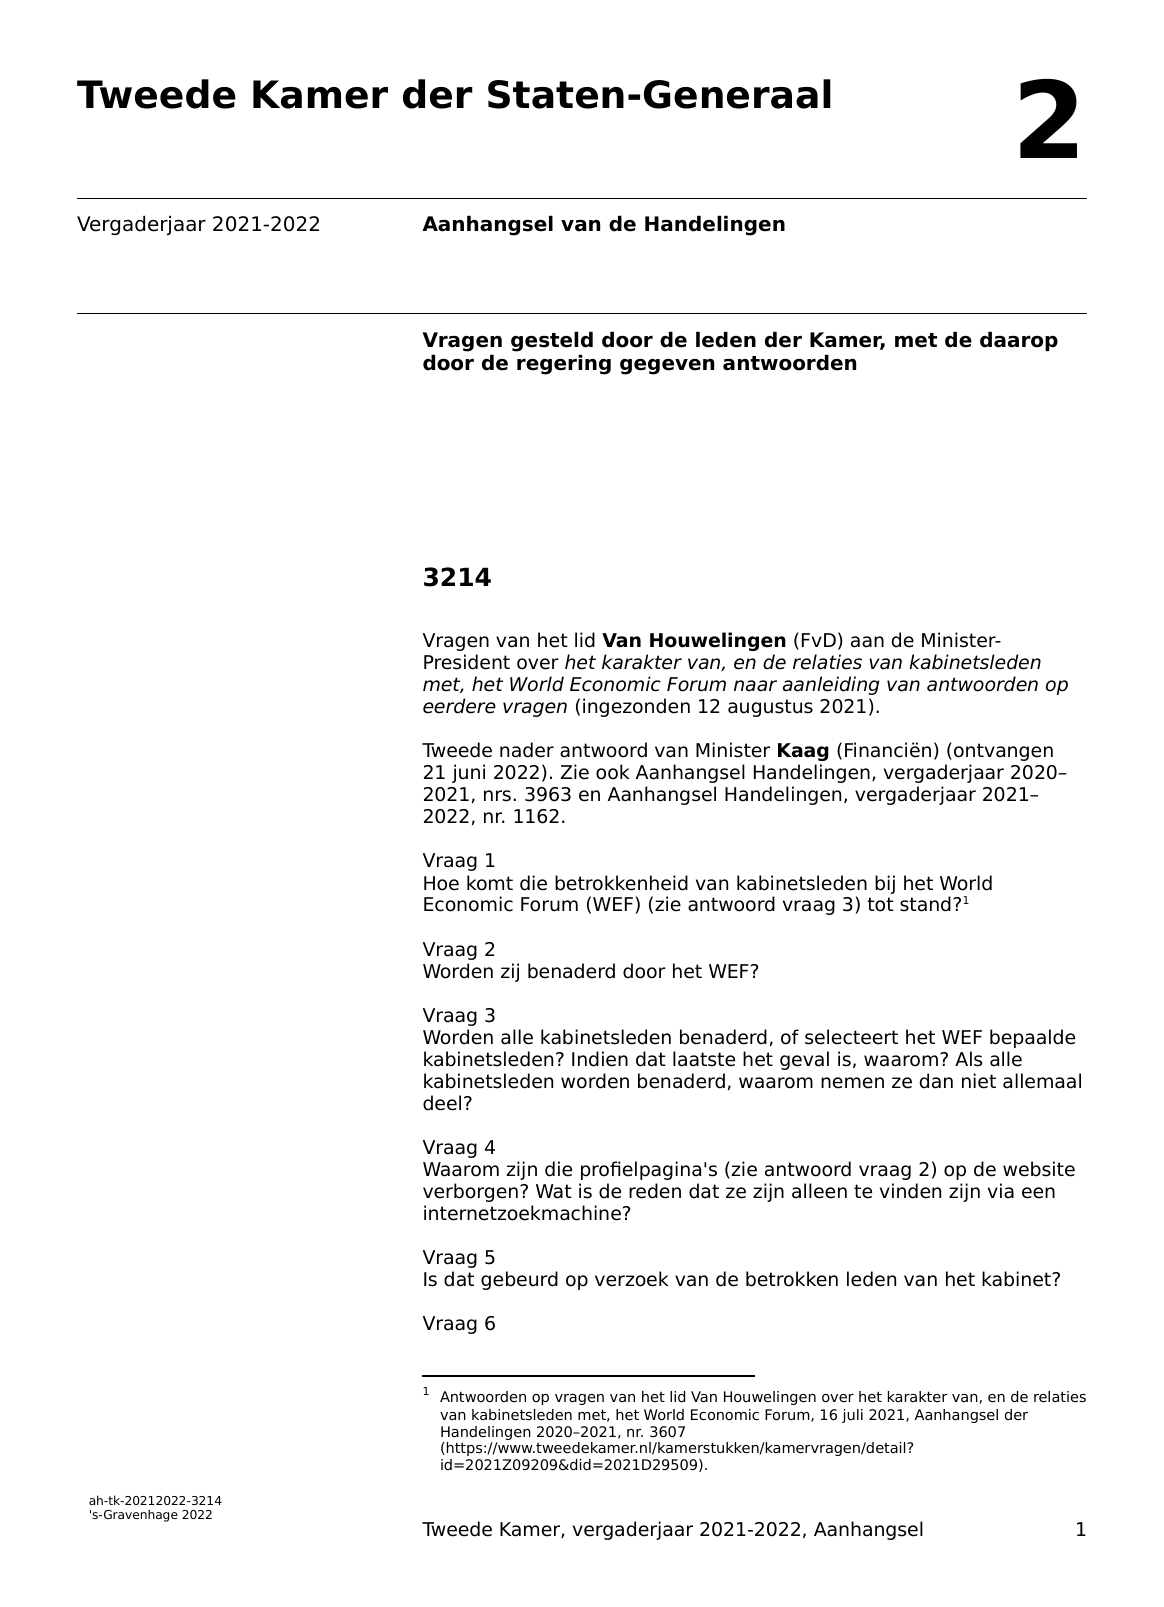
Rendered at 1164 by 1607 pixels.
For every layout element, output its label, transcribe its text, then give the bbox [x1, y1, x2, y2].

text Vraag 2 [422, 938, 1087, 961]
text Tweede nader antwoord van Minister Kaag (Financiën) (ontvangen 21 juni 2022). Zie ook Aanhangsel Handelingen, vergaderjaar 2020–2021, nrs. 3963 en Aanhangsel Handelingen, vergaderjaar 2021–2022, nr. 1162. [422, 740, 1087, 828]
text Vraag 5 [422, 1247, 1087, 1269]
text ah-tk-20212022-3214 [88, 1494, 323, 1508]
table_cell Vragen gesteld door de leden der Kamer, met de daarop door de regering gegeven antwoorden [422, 314, 1087, 375]
table_cell Vergaderjaar 2021-2022 [77, 199, 422, 313]
text Vraag 1 [422, 850, 1087, 872]
text Vragen van het lid Van Houwelingen (FvD) aan de Minister-President over het karakter van, en de relaties van kabinetsleden met, het World Economic Forum naar aanleiding van antwoorden op eerdere vragen (ingezonden 12 augustus 2021). [422, 630, 1087, 718]
text Is dat gebeurd op verzoek van de betrokken leden van het kabinet? [422, 1269, 1087, 1291]
table_header Tweede Kamer der Staten-Generaal [77, 59, 886, 198]
text Vraag 4 [422, 1137, 1087, 1159]
text Worden zij benaderd door het WEF? [422, 961, 1087, 982]
table_cell [77, 314, 422, 375]
table_header 2 [886, 59, 1087, 198]
text Hoe komt die betrokkenheid van kabinetsleden bij het World Economic Forum (WEF) (zie antwoord vraag 3) tot stand? [422, 872, 1087, 916]
text Antwoorden op vragen van het lid Van Houwelingen over het karakter van, en de relaties van kabinetsleden met, het World Economic Forum, 16 juli 2021, Aanhangsel der Handelingen 2020–2021, nr. 3607 (https://www.tweedekamer.nl/kamerstukken/kamervragen/detail?id=2021Z09209&did=2021D29509). [422, 1385, 1087, 1474]
text 3214 [422, 563, 1087, 592]
text Waarom zijn die profielpagina's (zie antwoord vraag 2) op de website verborgen? Wat is de reden dat ze zijn alleen te vinden zijn via een internetzoekmachine? [422, 1159, 1087, 1225]
text 's-Gravenhage 2022 [88, 1508, 323, 1522]
text Vraag 6 [422, 1313, 1087, 1335]
text Vraag 3 [422, 1005, 1087, 1027]
table_cell Aanhangsel van de Handelingen [422, 199, 1087, 313]
text Worden alle kabinetsleden benaderd, of selecteert het WEF bepaalde kabinetsleden? Indien dat laatste het geval is, waarom? Als alle kabinetsleden worden benaderd, waarom nemen ze dan niet allemaal deel? [422, 1027, 1087, 1114]
